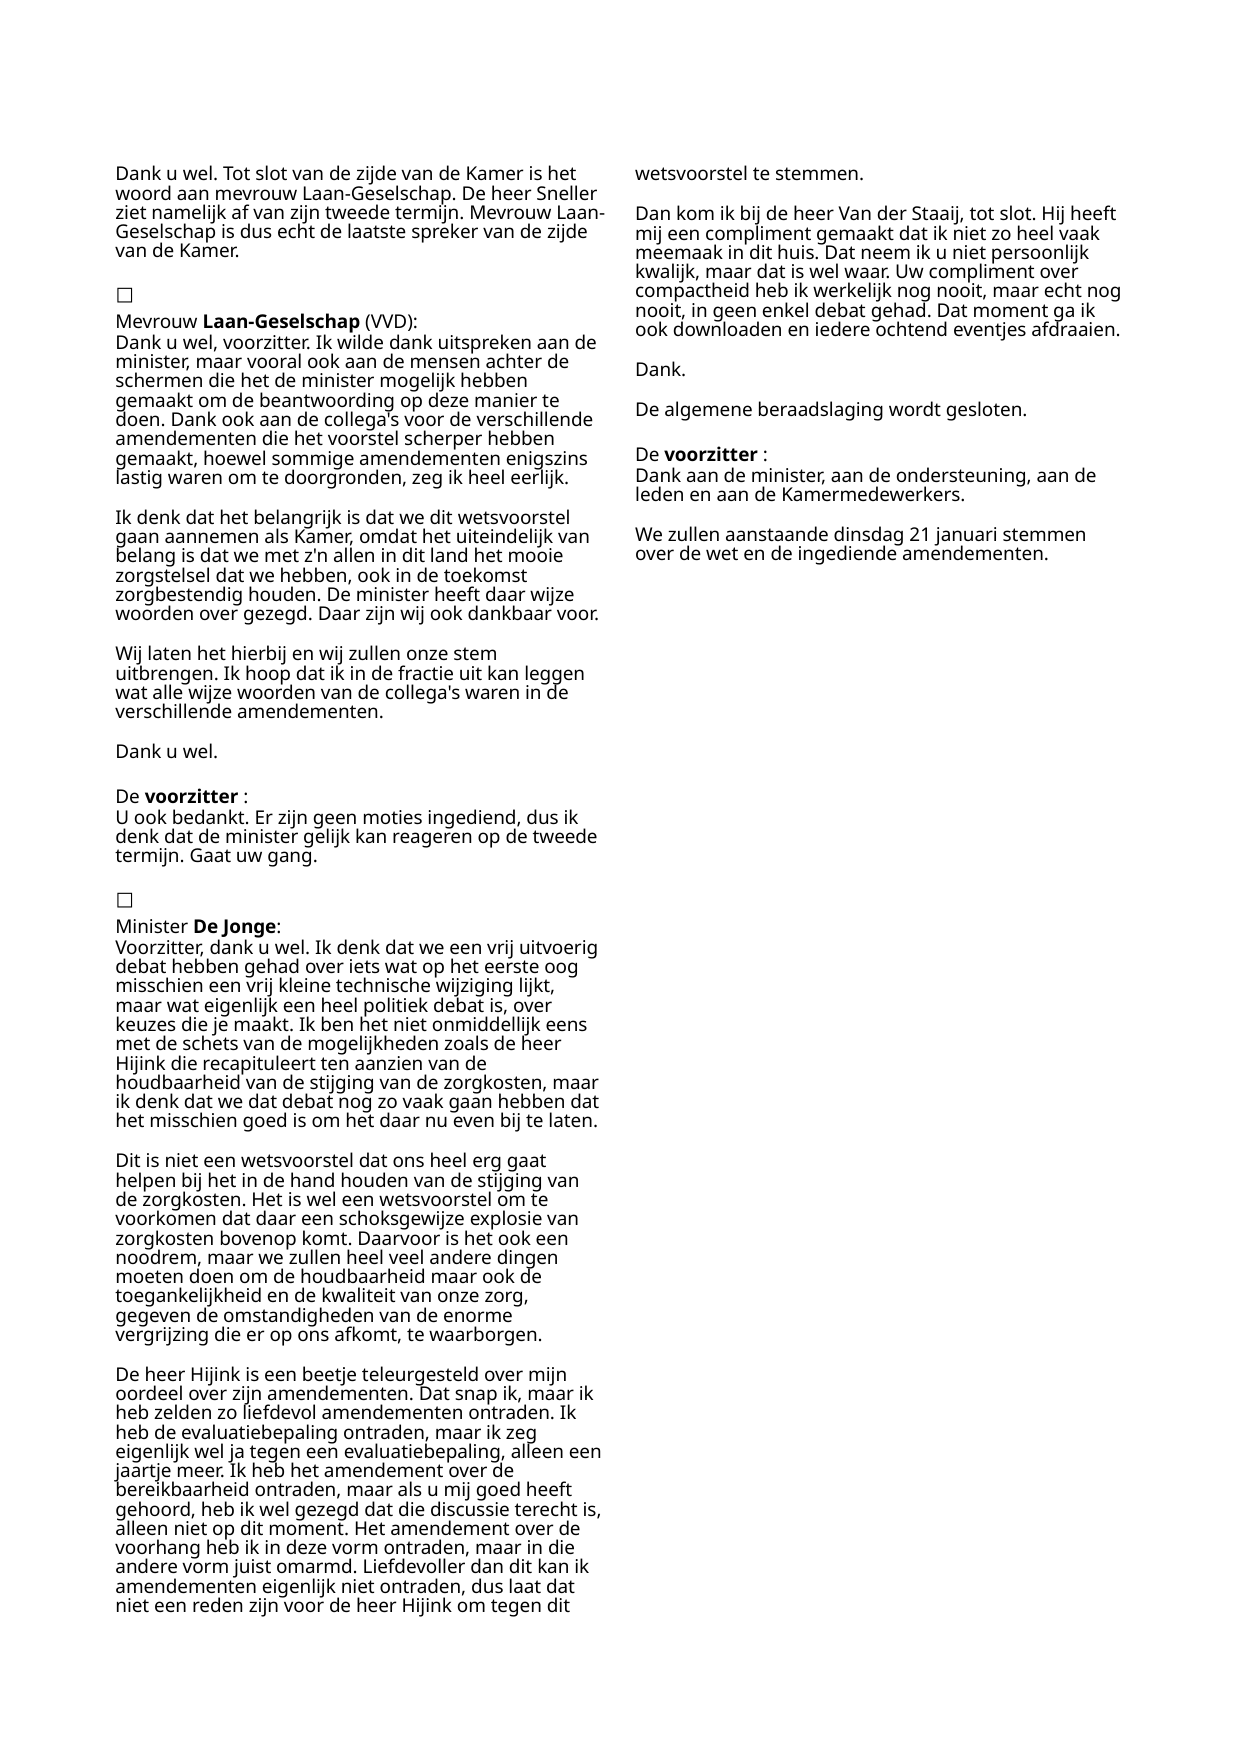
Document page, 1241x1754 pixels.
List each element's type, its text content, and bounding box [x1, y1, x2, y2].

text Dank aan de minister, aan de ondersteuning, aan de leden en aan de Kamermedewerkers. [635, 467, 1125, 505]
text Wij laten het hierbij en wij zullen onze stem uitbrengen. Ik hoop dat ik in de fractie uit kan leggen wat alle wijze woorden van de collega's waren in de verschillende amendementen. [115, 645, 605, 722]
text wetsvoorstel te stemmen. [635, 165, 1125, 184]
text Voorzitter, dank u wel. Ik denk dat we een vrij uitvoerig debat hebben gehad over iets wat op het eerste oog misschien een vrij kleine technische wijziging lijkt, maar wat eigenlijk een heel politiek debat is, over keuzes die je maakt. Ik ben het niet onmiddellijk eens met de schets van de mogelijkheden zoals de heer Hijink die recapituleert ten aanzien van de houdbaarheid van de stijging van de zorgkosten, maar ik denk dat we dat debat nog zo vaak gaan hebben dat het misschien goed is om het daar nu even bij te laten. [115, 939, 605, 1132]
text Dank u wel, voorzitter. Ik wilde dank uitspreken aan de minister, maar vooral ook aan de mensen achter de schermen die het de minister mogelijk hebben gemaakt om de beantwoording op deze manier te doen. Dank ook aan de collega's voor de verschillende amendementen die het voorstel scherper hebben gemaakt, hoewel sommige amendementen enigszins lastig waren om te doorgronden, zeg ik heel eerlijk. [115, 334, 605, 488]
text De voorzitter : [635, 441, 1125, 467]
text We zullen aanstaande dinsdag 21 januari stemmen over de wet en de ingediende amendementen. [635, 526, 1125, 565]
text U ook bedankt. Er zijn geen moties ingediend, dus ik denk dat de minister gelijk kan reageren op de tweede termijn. Gaat uw gang. [115, 809, 605, 867]
text Dank u wel. Tot slot van de zijde van de Kamer is het woord aan mevrouw Laan-Geselschap. De heer Sneller ziet namelijk af van zijn tweede termijn. Mevrouw Laan-Geselschap is dus echt de laatste spreker van de zijde van de Kamer. [115, 165, 605, 262]
text Dan kom ik bij de heer Van der Staaij, tot slot. Hij heeft mij een compliment gemaakt dat ik niet zo heel vaak meemaak in dit huis. Dat neem ik u niet persoonlijk kwalijk, maar dat is wel waar. Uw compliment over compactheid heb ik werkelijk nog nooit, maar echt nog nooit, in geen enkel debat gehad. Dat moment ga ik ook downloaden en iedere ochtend eventjes afdraaien. [635, 205, 1125, 340]
text Dank u wel. [115, 743, 605, 762]
text Dit is niet een wetsvoorstel dat ons heel erg gaat helpen bij het in de hand houden van de stijging van de zorgkosten. Het is wel een wetsvoorstel om te voorkomen dat daar een schoksgewijze explosie van zorgkosten bovenop komt. Daarvoor is het ook een noodrem, maar we zullen heel veel andere dingen moeten doen om de houdbaarheid maar ook de toegankelijkheid en de kwaliteit van onze zorg, gegeven de omstandigheden van de enorme vergrijzing die er op ons afkomt, te waarborgen. [115, 1152, 605, 1345]
text De voorzitter : [115, 783, 605, 809]
text ⬜ [115, 282, 605, 308]
text ⬜ [115, 887, 605, 913]
text Mevrouw Laan-Geselschap (VVD): [115, 308, 605, 334]
text Ik denk dat het belangrijk is dat we dit wetsvoorstel gaan aannemen als Kamer, omdat het uiteindelijk van belang is dat we met z'n allen in dit land het mooie zorgstelsel dat we hebben, ook in de toekomst zorgbestendig houden. De minister heeft daar wijze woorden over gezegd. Daar zijn wij ook dankbaar voor. [115, 509, 605, 624]
text De algemene beraadslaging wordt gesloten. [635, 401, 1125, 420]
text Dank. [635, 361, 1125, 380]
text De heer Hijink is een beetje teleurgesteld over mijn oordeel over zijn amendementen. Dat snap ik, maar ik heb zelden zo liefdevol amendementen ontraden. Ik heb de evaluatiebepaling ontraden, maar ik zeg eigenlijk wel ja tegen een evaluatiebepaling, alleen een jaartje meer. Ik heb het amendement over de bereikbaarheid ontraden, maar als u mij goed heeft gehoord, heb ik wel gezegd dat die discussie terecht is, alleen niet op dit moment. Het amendement over de voorhang heb ik in deze vorm ontraden, maar in die andere vorm juist omarmd. Liefdevoller dan dit kan ik amendementen eigenlijk niet ontraden, dus laat dat niet een reden zijn voor de heer Hijink om tegen dit [115, 1366, 605, 1616]
text Minister De Jonge: [115, 913, 605, 939]
